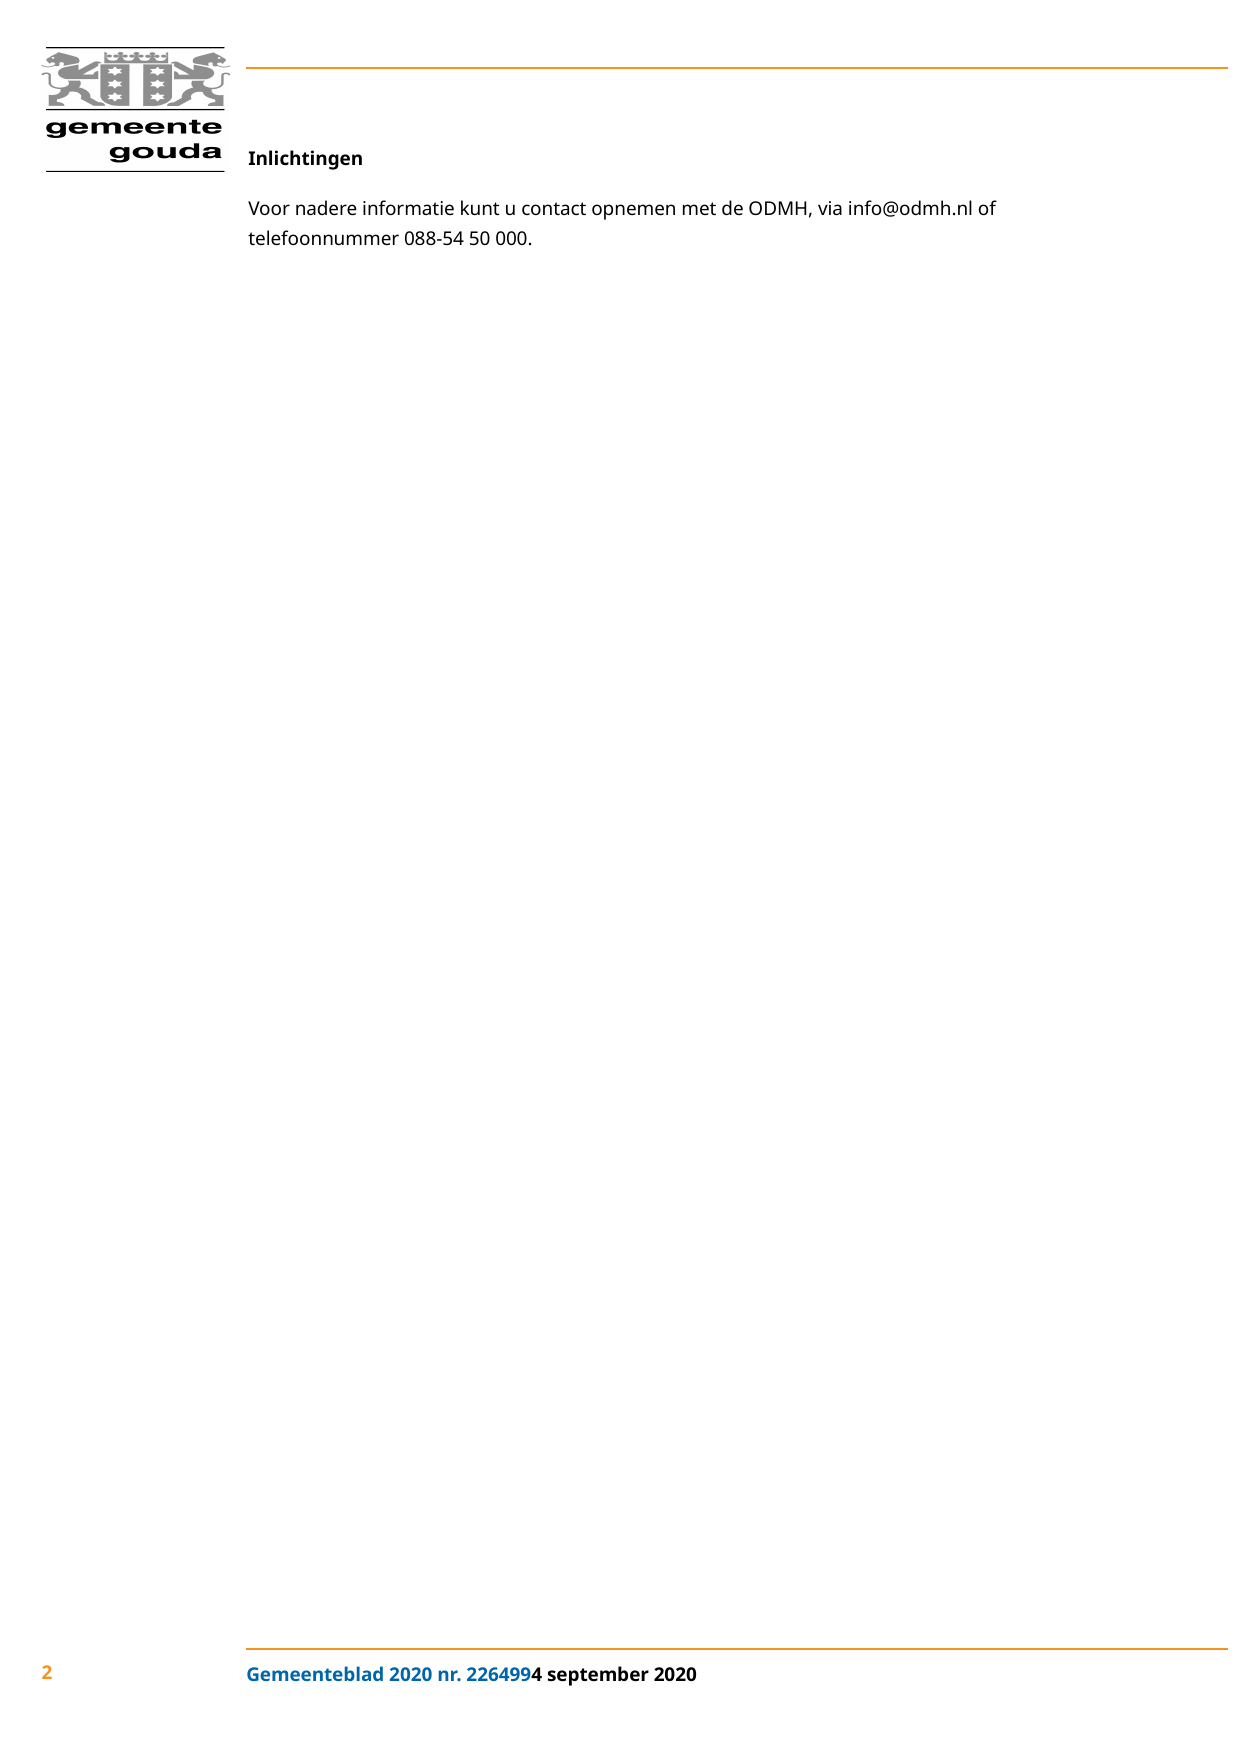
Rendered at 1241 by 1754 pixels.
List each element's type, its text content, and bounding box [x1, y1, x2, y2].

text Voor nadere informatie kunt u contact opnemen met de ODMH, via info@odmh.nl of telefoonnummer 088-54 50 000. [248, 196, 1152, 251]
picture [41, 47, 231, 172]
text Inlichtingen [248, 145, 1152, 171]
